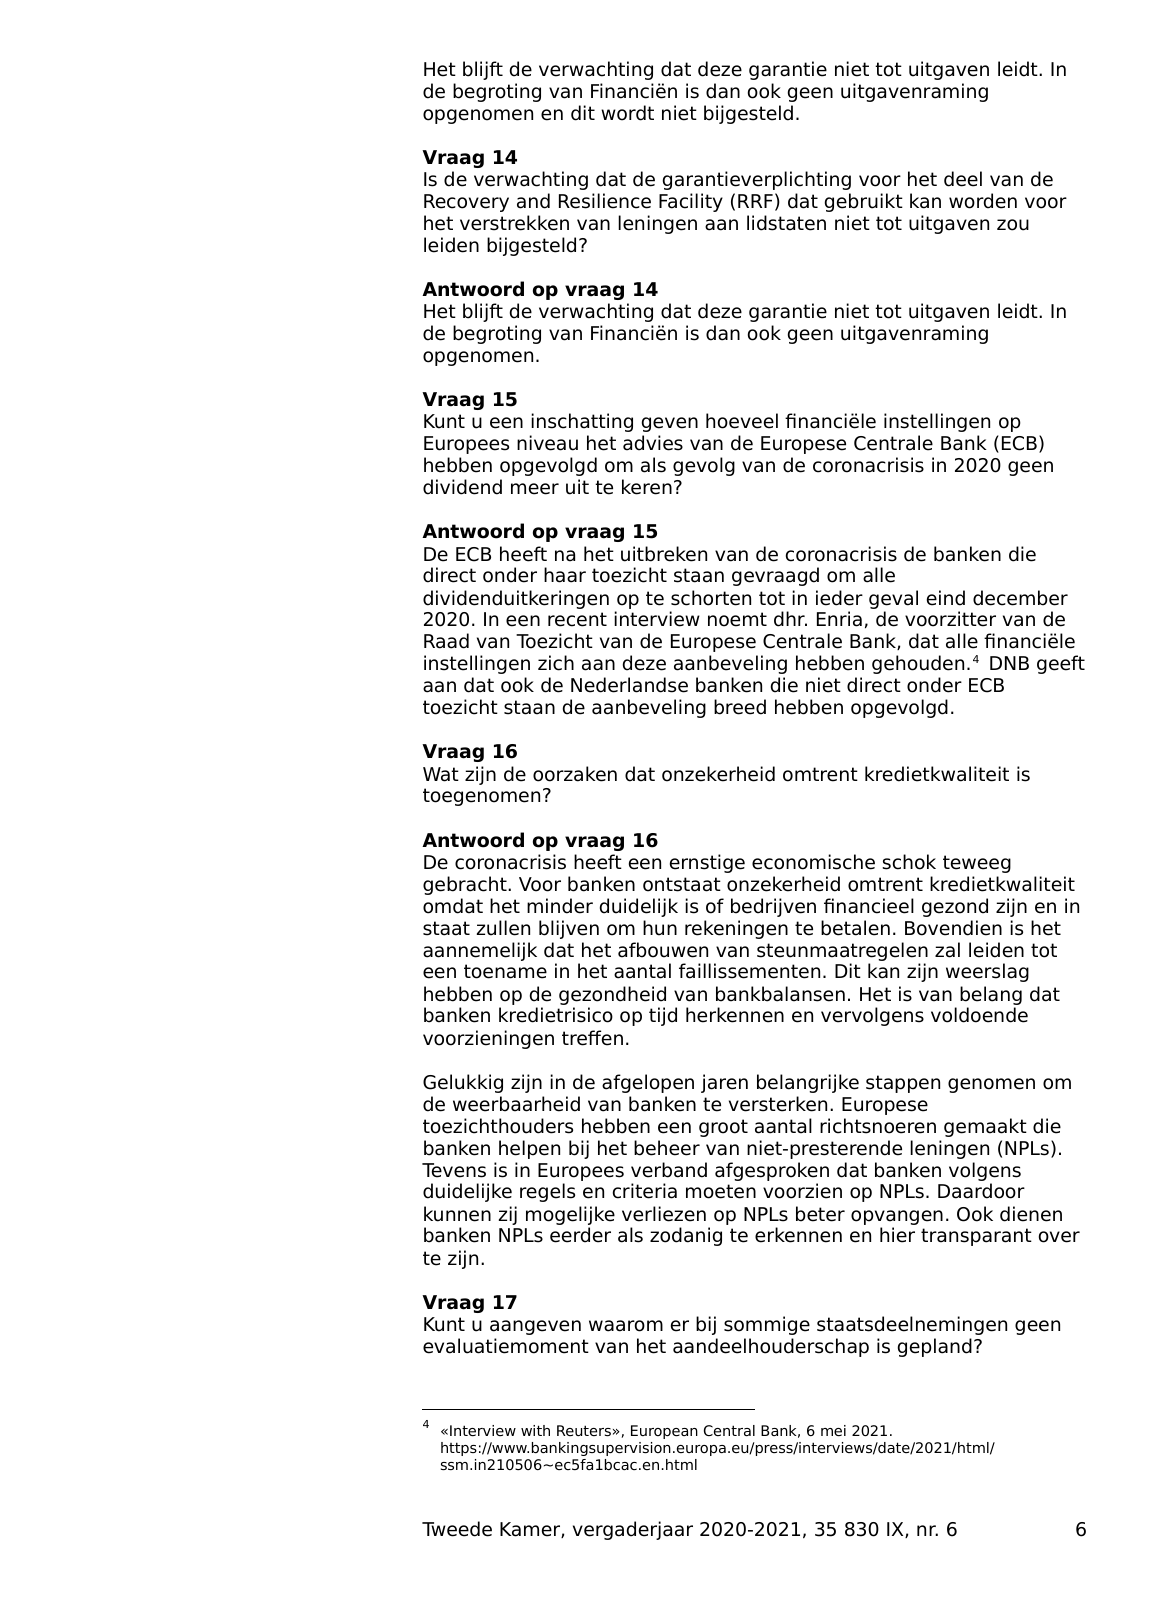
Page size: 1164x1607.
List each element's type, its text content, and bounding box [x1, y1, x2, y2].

text Vraag 14 [422, 147, 1087, 169]
text Vraag 15 [422, 389, 1087, 411]
text Antwoord op vraag 14 [422, 279, 1087, 301]
text Vraag 17 [422, 1292, 1087, 1313]
text De ECB heeft na het uitbreken van de coronacrisis de banken die direct onder haar toezicht staan gevraagd om alle dividenduitkeringen op te schorten tot in ieder geval eind december 2020. In een recent interview noemt dhr. Enria, de voorzitter van de Raad van Toezicht van de Europese Centrale Bank, dat alle financiële instellingen zich aan deze aanbeveling hebben gehouden. DNB geeft aan dat ook de Nederlandse banken die niet direct onder ECB toezicht staan de aanbeveling breed hebben opgevolgd. [422, 543, 1087, 719]
text Kunt u een inschatting geven hoeveel financiële instellingen op Europees niveau het advies van de Europese Centrale Bank (ECB) hebben opgevolgd om als gevolg van de coronacrisis in 2020 geen dividend meer uit te keren? [422, 411, 1087, 499]
text Wat zijn de oorzaken dat onzekerheid omtrent kredietkwaliteit is toegenomen? [422, 763, 1087, 807]
text Is de verwachting dat de garantieverplichting voor het deel van de Recovery and Resilience Facility (RRF) dat gebruikt kan worden voor het verstrekken van leningen aan lidstaten niet tot uitgaven zou leiden bijgesteld? [422, 169, 1087, 257]
text Antwoord op vraag 16 [422, 829, 1087, 852]
text Het blijft de verwachting dat deze garantie niet tot uitgaven leidt. In de begroting van Financiën is dan ook geen uitgavenraming opgenomen. [422, 301, 1087, 367]
text Het blijft de verwachting dat deze garantie niet tot uitgaven leidt. In de begroting van Financiën is dan ook geen uitgavenraming opgenomen en dit wordt niet bijgesteld. [422, 59, 1087, 125]
text Vraag 16 [422, 741, 1087, 763]
text «Interview with Reuters», European Central Bank, 6 mei 2021. https://www.bankingsupervision.europa.eu/press/interviews/date/2021/html/ssm.in210506~ec5fa1bcac.en.html [422, 1418, 1087, 1474]
text De coronacrisis heeft een ernstige economische schok teweeg gebracht. Voor banken ontstaat onzekerheid omtrent kredietkwaliteit omdat het minder duidelijk is of bedrijven financieel gezond zijn en in staat zullen blijven om hun rekeningen te betalen. Bovendien is het aannemelijk dat het afbouwen van steunmaatregelen zal leiden tot een toename in het aantal faillissementen. Dit kan zijn weerslag hebben op de gezondheid van bankbalansen. Het is van belang dat banken kredietrisico op tijd herkennen en vervolgens voldoende voorzieningen treffen. [422, 852, 1087, 1049]
text Gelukkig zijn in de afgelopen jaren belangrijke stappen genomen om de weerbaarheid van banken te versterken. Europese toezichthouders hebben een groot aantal richtsnoeren gemaakt die banken helpen bij het beheer van niet-presterende leningen (NPLs). Tevens is in Europees verband afgesproken dat banken volgens duidelijke regels en criteria moeten voorzien op NPLs. Daardoor kunnen zij mogelijke verliezen op NPLs beter opvangen. Ook dienen banken NPLs eerder als zodanig te erkennen en hier transparant over te zijn. [422, 1072, 1087, 1269]
text Antwoord op vraag 15 [422, 521, 1087, 543]
text Kunt u aangeven waarom er bij sommige staatsdeelnemingen geen evaluatiemoment van het aandeelhouderschap is gepland? [422, 1313, 1087, 1357]
